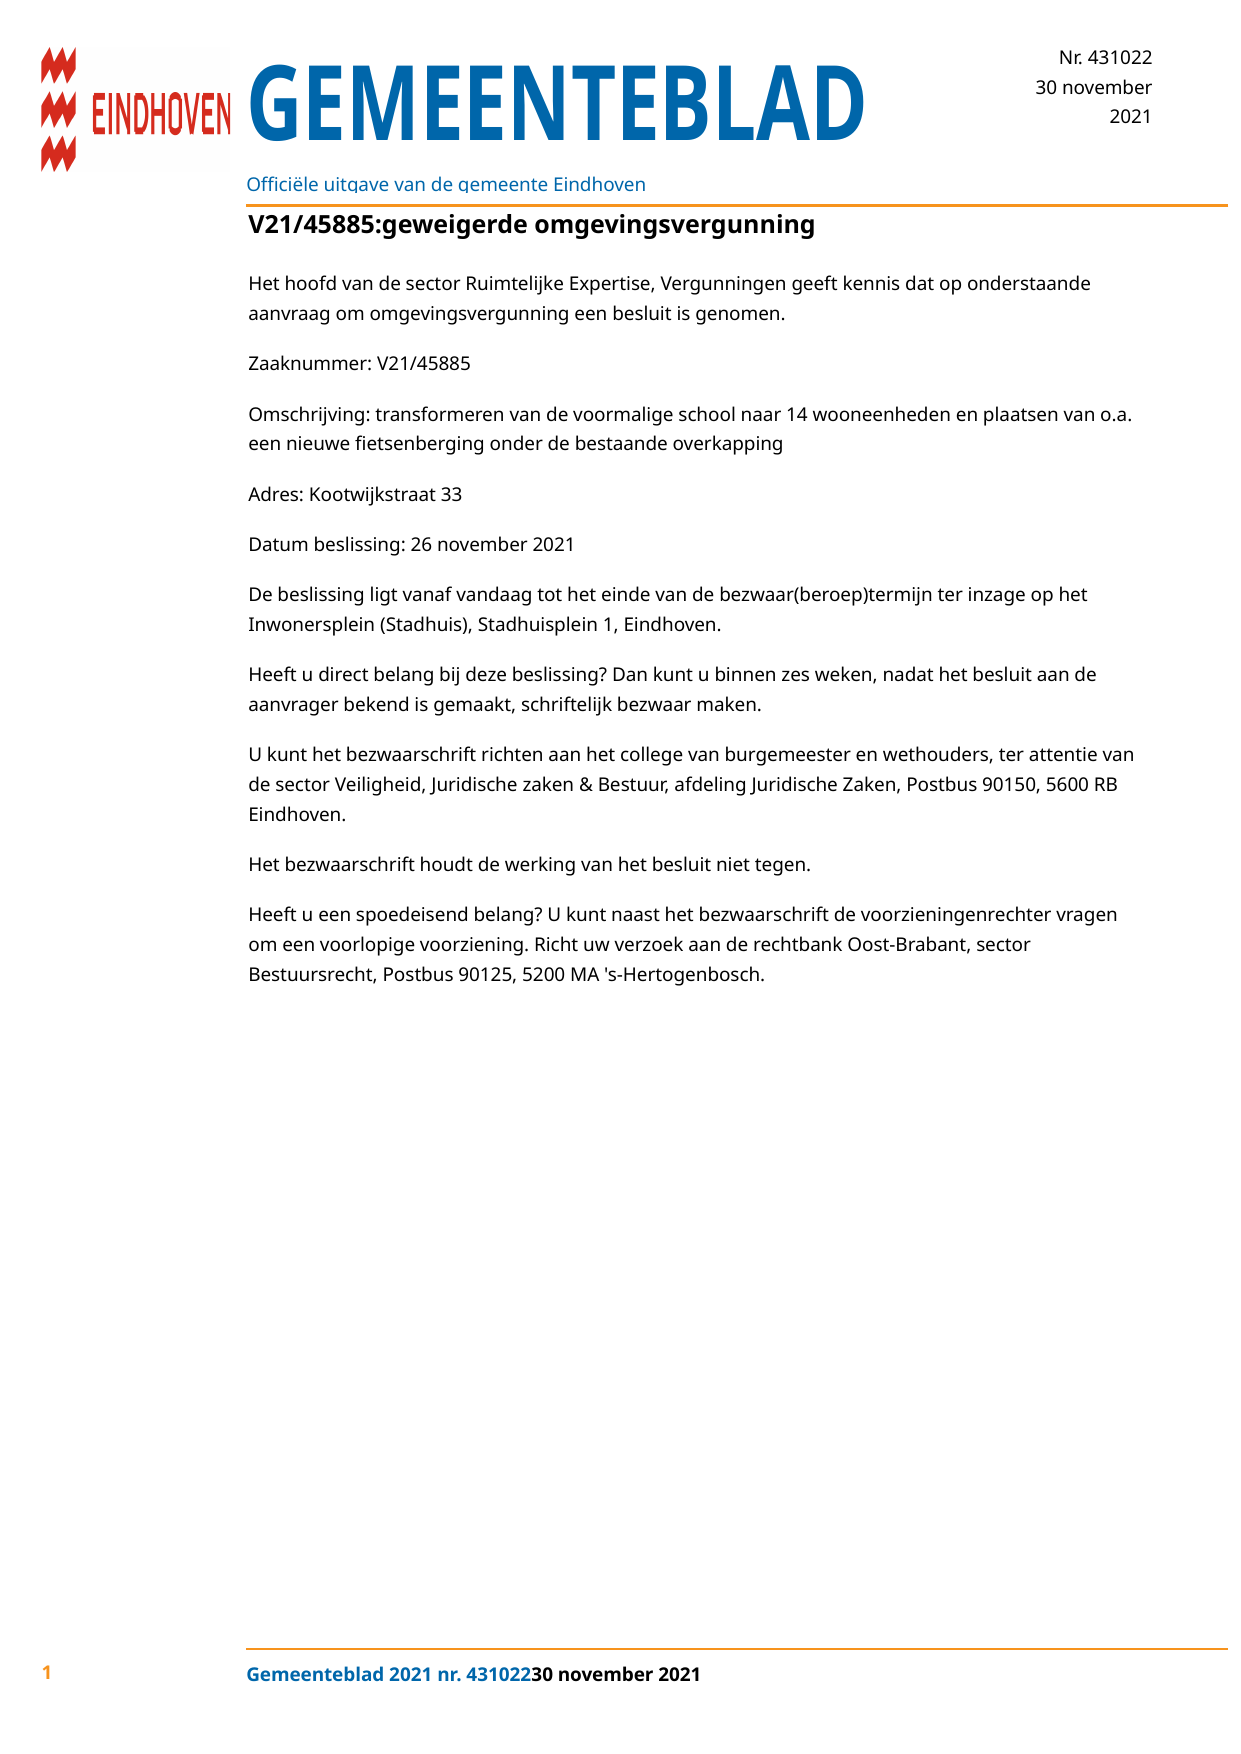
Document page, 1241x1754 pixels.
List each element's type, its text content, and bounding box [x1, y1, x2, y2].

text Adres: Kootwijkstraat 33 [248, 481, 1152, 506]
text Het hoofd van de sector Ruimtelijke Expertise, Vergunningen geeft kennis dat op onderstaande aanvraag om omgevingsvergunning een besluit is genomen. [248, 270, 1152, 326]
text Het bezwaarschrift houdt de werking van het besluit niet tegen. [248, 851, 1152, 877]
text Omschrijving: transformeren van de voormalige school naar 14 wooneenheden en plaatsen van o.a. een nieuwe fietsenberging onder de bestaande overkapping [248, 401, 1152, 456]
text Zaaknummer: V21/45885 [248, 350, 1152, 376]
text V21/45885:geweigerde omgevingsvergunning [248, 207, 1152, 241]
text Heeft u een spoedeisend belang? U kunt naast het bezwaarschrift de voorzieningenrechter vragen om een voorlopige voorziening. Richt uw verzoek aan de rechtbank Oost-Brabant, sector Bestuursrecht, Postbus 90125, 5200 MA 's-Hertogenbosch. [248, 902, 1152, 986]
picture [41, 47, 231, 172]
text U kunt het bezwaarschrift richten aan het college van burgemeester en wethouders, ter attentie van de sector Veiligheid, Juridische zaken & Bestuur, afdeling Juridische Zaken, Postbus 90150, 5600 RB Eindhoven. [248, 742, 1152, 826]
text Heeft u direct belang bij deze beslissing? Dan kunt u binnen zes weken, nadat het besluit aan de aanvrager bekend is gemaakt, schriftelijk bezwaar maken. [248, 662, 1152, 717]
text De beslissing ligt vanaf vandaag tot het einde van de bezwaar(beroep)termijn ter inzage op het Inwonersplein (Stadhuis), Stadhuisplein 1, Eindhoven. [248, 582, 1152, 637]
text Datum beslissing: 26 november 2021 [248, 531, 1152, 557]
